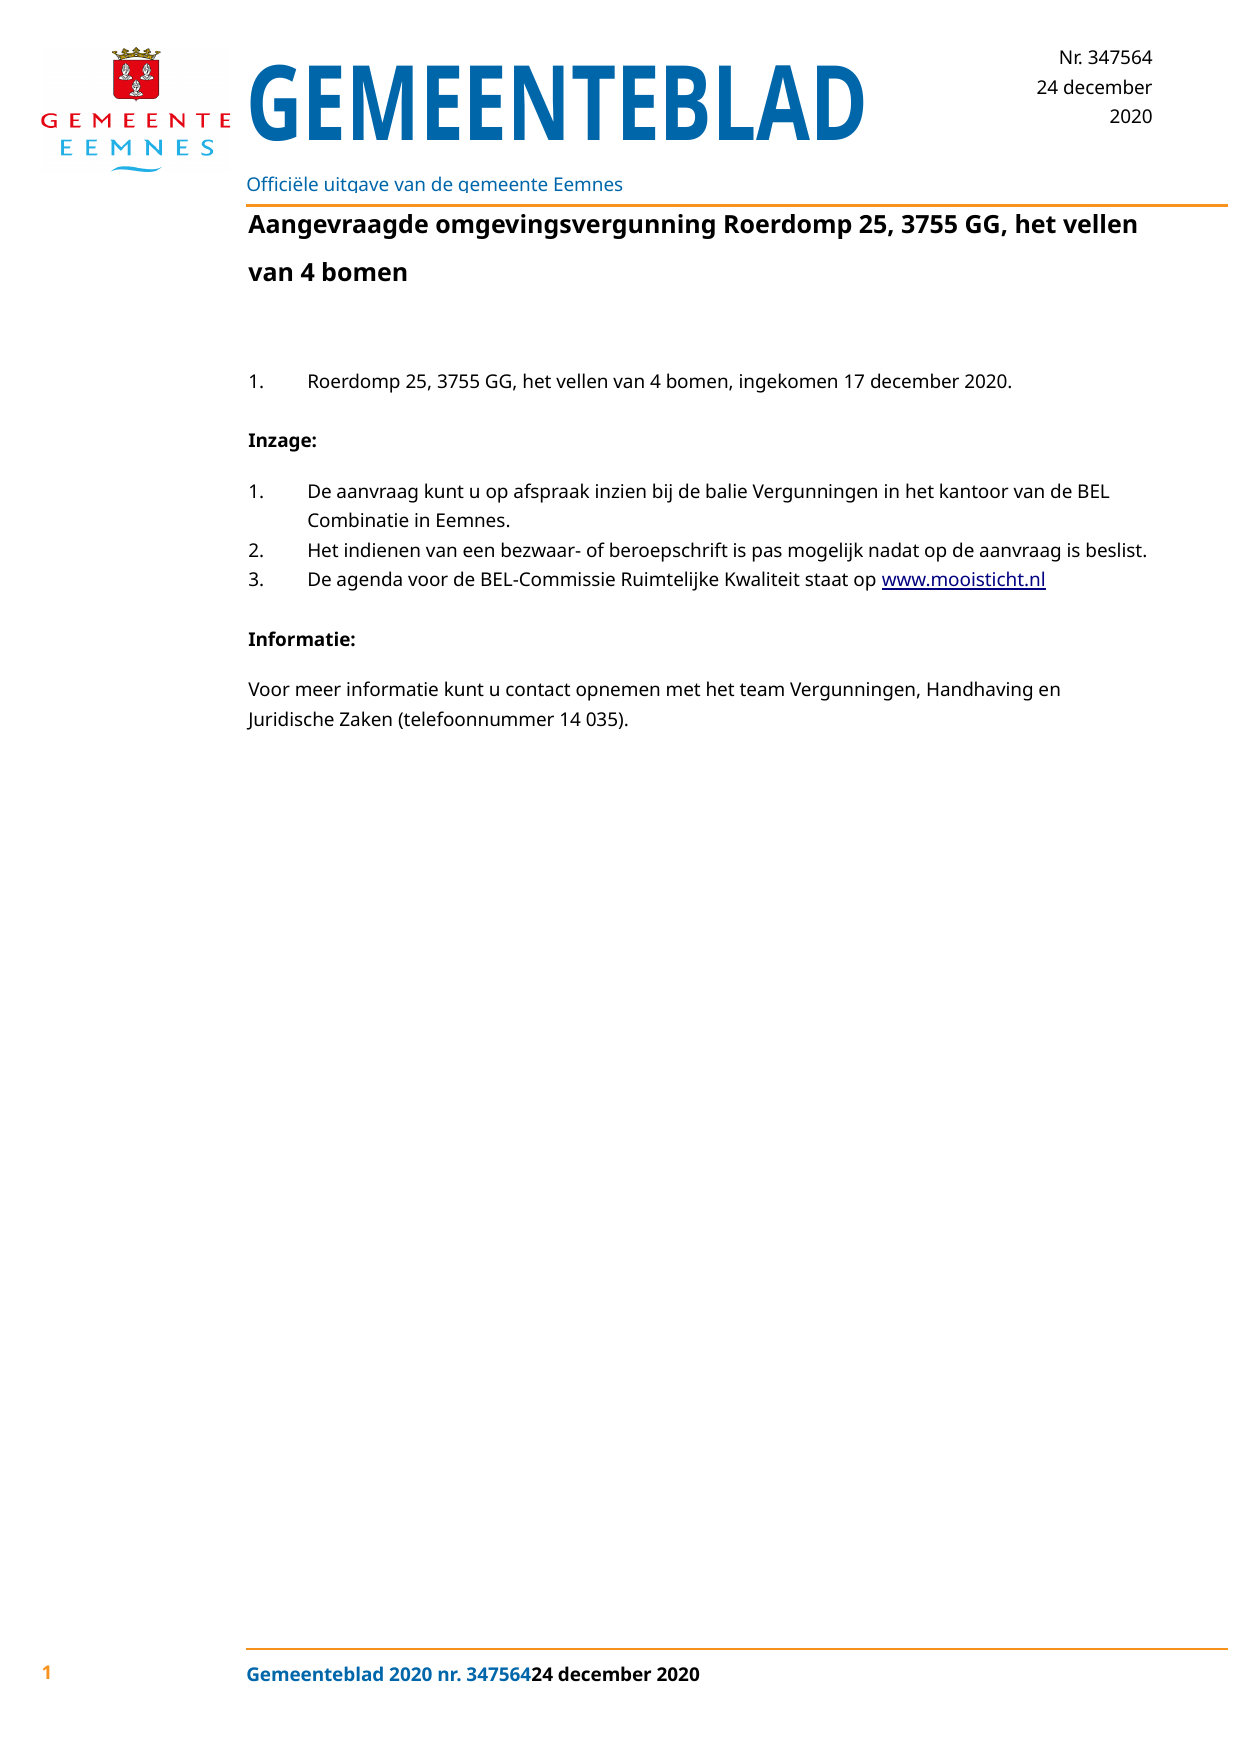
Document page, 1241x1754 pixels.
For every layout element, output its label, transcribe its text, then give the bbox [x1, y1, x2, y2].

list De agenda voor de BEL-Commissie Ruimtelijke Kwaliteit staat op www.mooisticht.nl [248, 567, 1152, 592]
text Informatie: [248, 626, 1152, 652]
list Roerdomp 25, 3755 GG, het vellen van 4 bomen, ingekomen 17 december 2020. [248, 368, 1152, 394]
text Aangevraagde omgevingsvergunning Roerdomp 25, 3755 GG, het vellen van 4 bomen [248, 207, 1152, 288]
list Het indienen van een bezwaar- of beroepschrift is pas mogelijk nadat op de aanvraag is beslist. [248, 537, 1152, 563]
text Inzage: [248, 427, 1152, 453]
text Voor meer informatie kunt u contact opnemen met het team Vergunningen, Handhaving en Juridische Zaken (telefoonnummer 14 035). [248, 676, 1152, 732]
picture [41, 47, 231, 172]
list De aanvraag kunt u op afspraak inzien bij de balie Vergunningen in het kantoor van de BEL Combinatie in Eemnes. [248, 478, 1152, 533]
